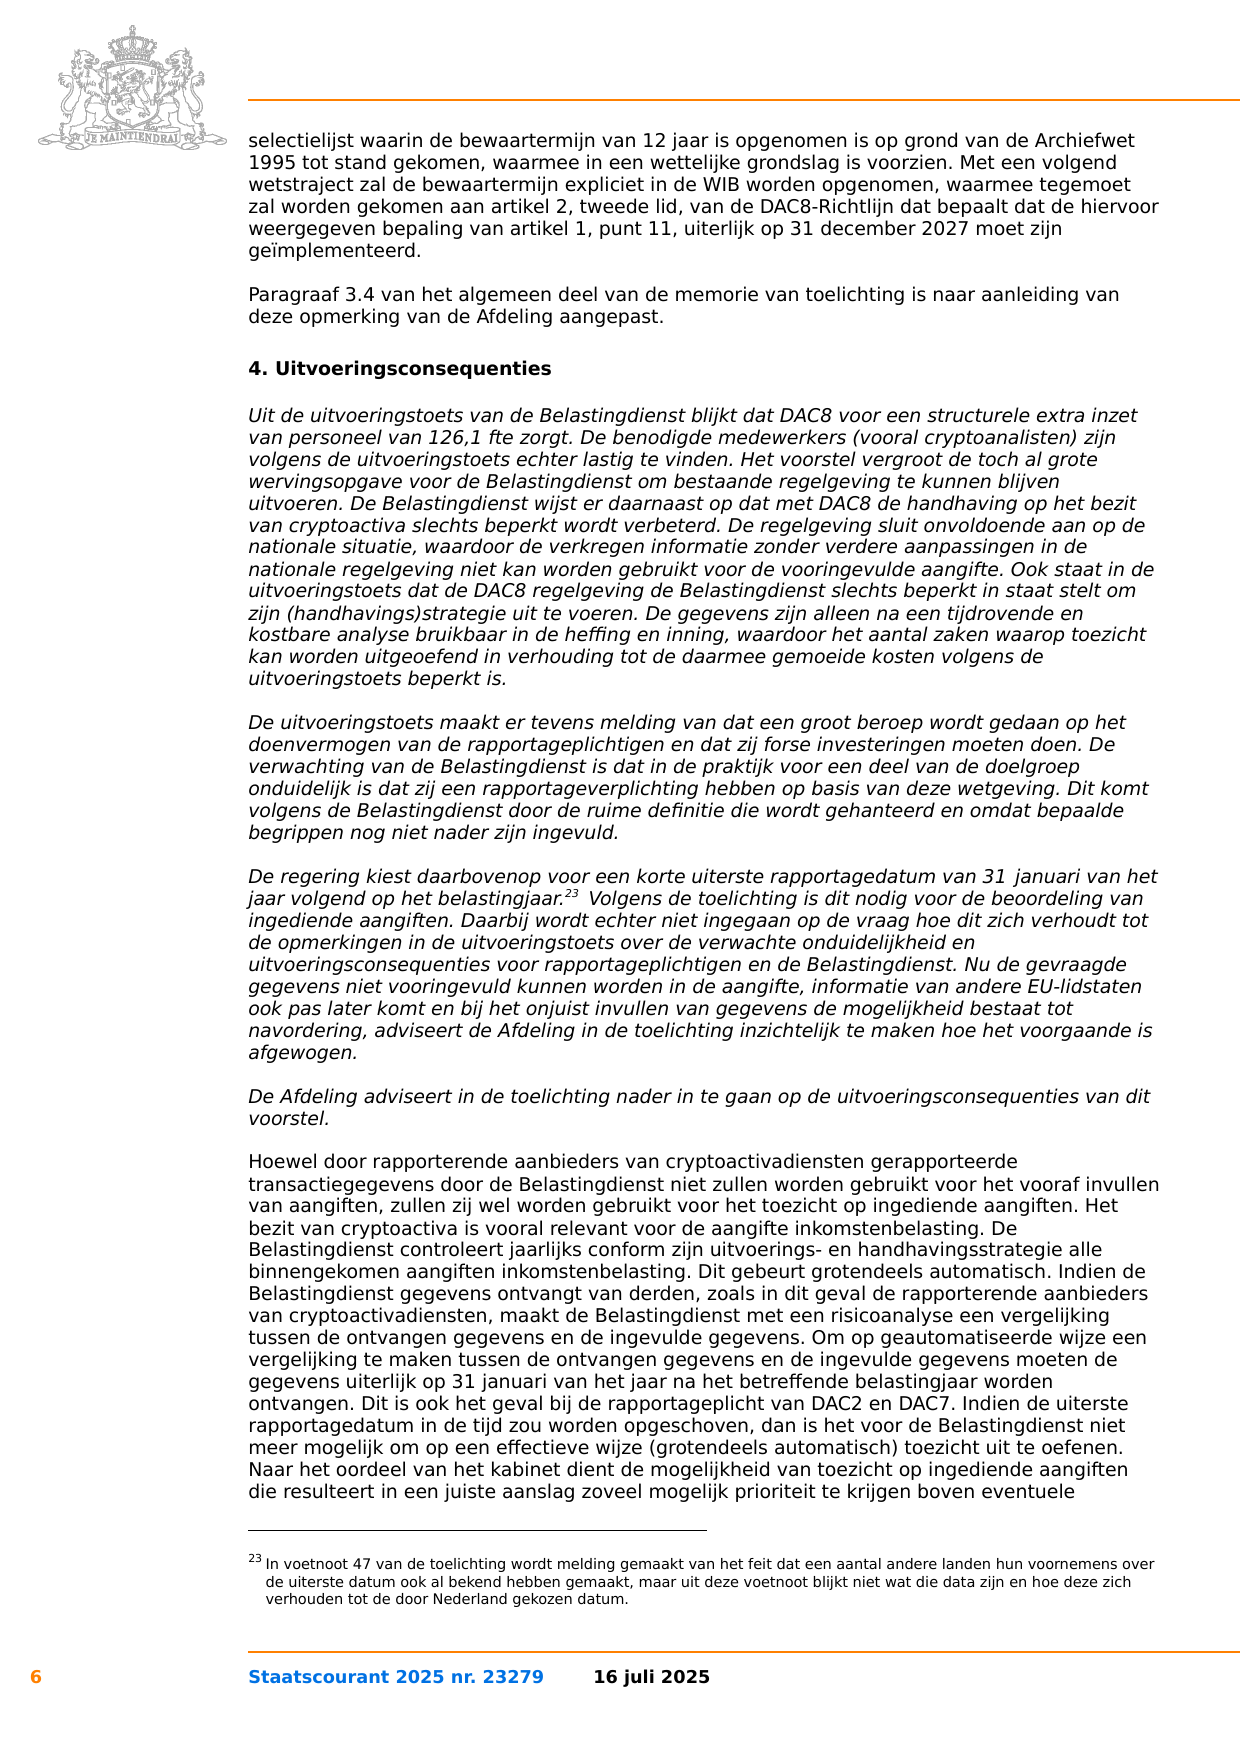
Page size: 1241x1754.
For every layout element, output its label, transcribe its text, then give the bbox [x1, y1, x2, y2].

text Uit de uitvoeringstoets van de Belastingdienst blijkt dat DAC8 voor een structurele extra inzet van personeel van 126,1 fte zorgt. De benodigde medewerkers (vooral cryptoanalisten) zijn volgens de uitvoeringstoets echter lastig te vinden. Het voorstel vergroot de toch al grote wervingsopgave voor de Belastingdienst om bestaande regelgeving te kunnen blijven uitvoeren. De Belastingdienst wijst er daarnaast op dat met DAC8 de handhaving op het bezit van cryptoactiva slechts beperkt wordt verbeterd. De regelgeving sluit onvoldoende aan op de nationale situatie, waardoor de verkregen informatie zonder verdere aanpassingen in de nationale regelgeving niet kan worden gebruikt voor de vooringevulde aangifte. Ook staat in de uitvoeringstoets dat de DAC8 regelgeving de Belastingdienst slechts beperkt in staat stelt om zijn (handhavings)strategie uit te voeren. De gegevens zijn alleen na een tijdrovende en kostbare analyse bruikbaar in de heffing en inning, waardoor het aantal zaken waarop toezicht kan worden uitgeoefend in verhouding tot de daarmee gemoeide kosten volgens de uitvoeringstoets beperkt is. [248, 404, 1163, 690]
text selectielijst waarin de bewaartermijn van 12 jaar is opgenomen is op grond van de Archiefwet 1995 tot stand gekomen, waarmee in een wettelijke grondslag is voorzien. Met een volgend wetstraject zal de bewaartermijn expliciet in de WIB worden opgenomen, waarmee tegemoet zal worden gekomen aan artikel 2, tweede lid, van de DAC8-Richtlijn dat bepaalt dat de hiervoor weergegeven bepaling van artikel 1, punt 11, uiterlijk op 31 december 2027 moet zijn geïmplementeerd. [248, 130, 1163, 262]
subtitle 4. Uitvoeringsconsequenties [248, 358, 1163, 379]
text Hoewel door rapporterende aanbieders van cryptoactivadiensten gerapporteerde transactiegegevens door de Belastingdienst niet zullen worden gebruikt voor het vooraf invullen van aangiften, zullen zij wel worden gebruikt voor het toezicht op ingediende aangiften. Het bezit van cryptoactiva is vooral relevant voor de aangifte inkomstenbelasting. De Belastingdienst controleert jaarlijks conform zijn uitvoerings- en handhavingsstrategie alle binnengekomen aangiften inkomstenbelasting. Dit gebeurt grotendeels automatisch. Indien de Belastingdienst gegevens ontvangt van derden, zoals in dit geval de rapporterende aanbieders van cryptoactivadiensten, maakt de Belastingdienst met een risicoanalyse een vergelijking tussen de ontvangen gegevens en de ingevulde gegevens. Om op geautomatiseerde wijze een vergelijking te maken tussen de ontvangen gegevens en de ingevulde gegevens moeten de gegevens uiterlijk op 31 januari van het jaar na het betreffende belastingjaar worden ontvangen. Dit is ook het geval bij de rapportageplicht van DAC2 en DAC7. Indien de uiterste rapportagedatum in de tijd zou worden opgeschoven, dan is het voor de Belastingdienst niet meer mogelijk om op een effectieve wijze (grotendeels automatisch) toezicht uit te oefenen. Naar het oordeel van het kabinet dient de mogelijkheid van toezicht op ingediende aangiften die resulteert in een juiste aanslag zoveel mogelijk prioriteit te krijgen boven eventuele [248, 1151, 1163, 1503]
text In voetnoot 47 van de toelichting wordt melding gemaakt van het feit dat een aantal andere landen hun voornemens over de uiterste datum ook al bekend hebben gemaakt, maar uit deze voetnoot blijkt niet wat die data zijn en hoe deze zich verhouden tot de door Nederland gekozen datum. [248, 1552, 1163, 1608]
text Paragraaf 3.4 van het algemeen deel van de memorie van toelichting is naar aanleiding van deze opmerking van de Afdeling aangepast. [248, 284, 1163, 328]
text De uitvoeringstoets maakt er tevens melding van dat een groot beroep wordt gedaan op het doenvermogen van de rapportageplichtigen en dat zij forse investeringen moeten doen. De verwachting van de Belastingdienst is dat in de praktijk voor een deel van de doelgroep onduidelijk is dat zij een rapportageverplichting hebben op basis van deze wetgeving. Dit komt volgens de Belastingdienst door de ruime definitie die wordt gehanteerd en omdat bepaalde begrippen nog niet nader zijn ingevuld. [248, 712, 1163, 844]
picture [38, 25, 227, 150]
text De Afdeling adviseert in de toelichting nader in te gaan op de uitvoeringsconsequenties van dit voorstel. [248, 1086, 1163, 1129]
text De regering kiest daarbovenop voor een korte uiterste rapportagedatum van 31 januari van het jaar volgend op het belastingjaar. Volgens de toelichting is dit nodig voor de beoordeling van ingediende aangiften. Daarbij wordt echter niet ingegaan op de vraag hoe dit zich verhoudt tot de opmerkingen in de uitvoeringstoets over de verwachte onduidelijkheid en uitvoeringsconsequenties voor rapportageplichtigen en de Belastingdienst. Nu de gevraagde gegevens niet vooringevuld kunnen worden in de aangifte, informatie van andere EU-lidstaten ook pas later komt en bij het onjuist invullen van gegevens de mogelijkheid bestaat tot navordering, adviseert de Afdeling in de toelichting inzichtelijk te maken hoe het voorgaande is afgewogen. [248, 866, 1163, 1064]
